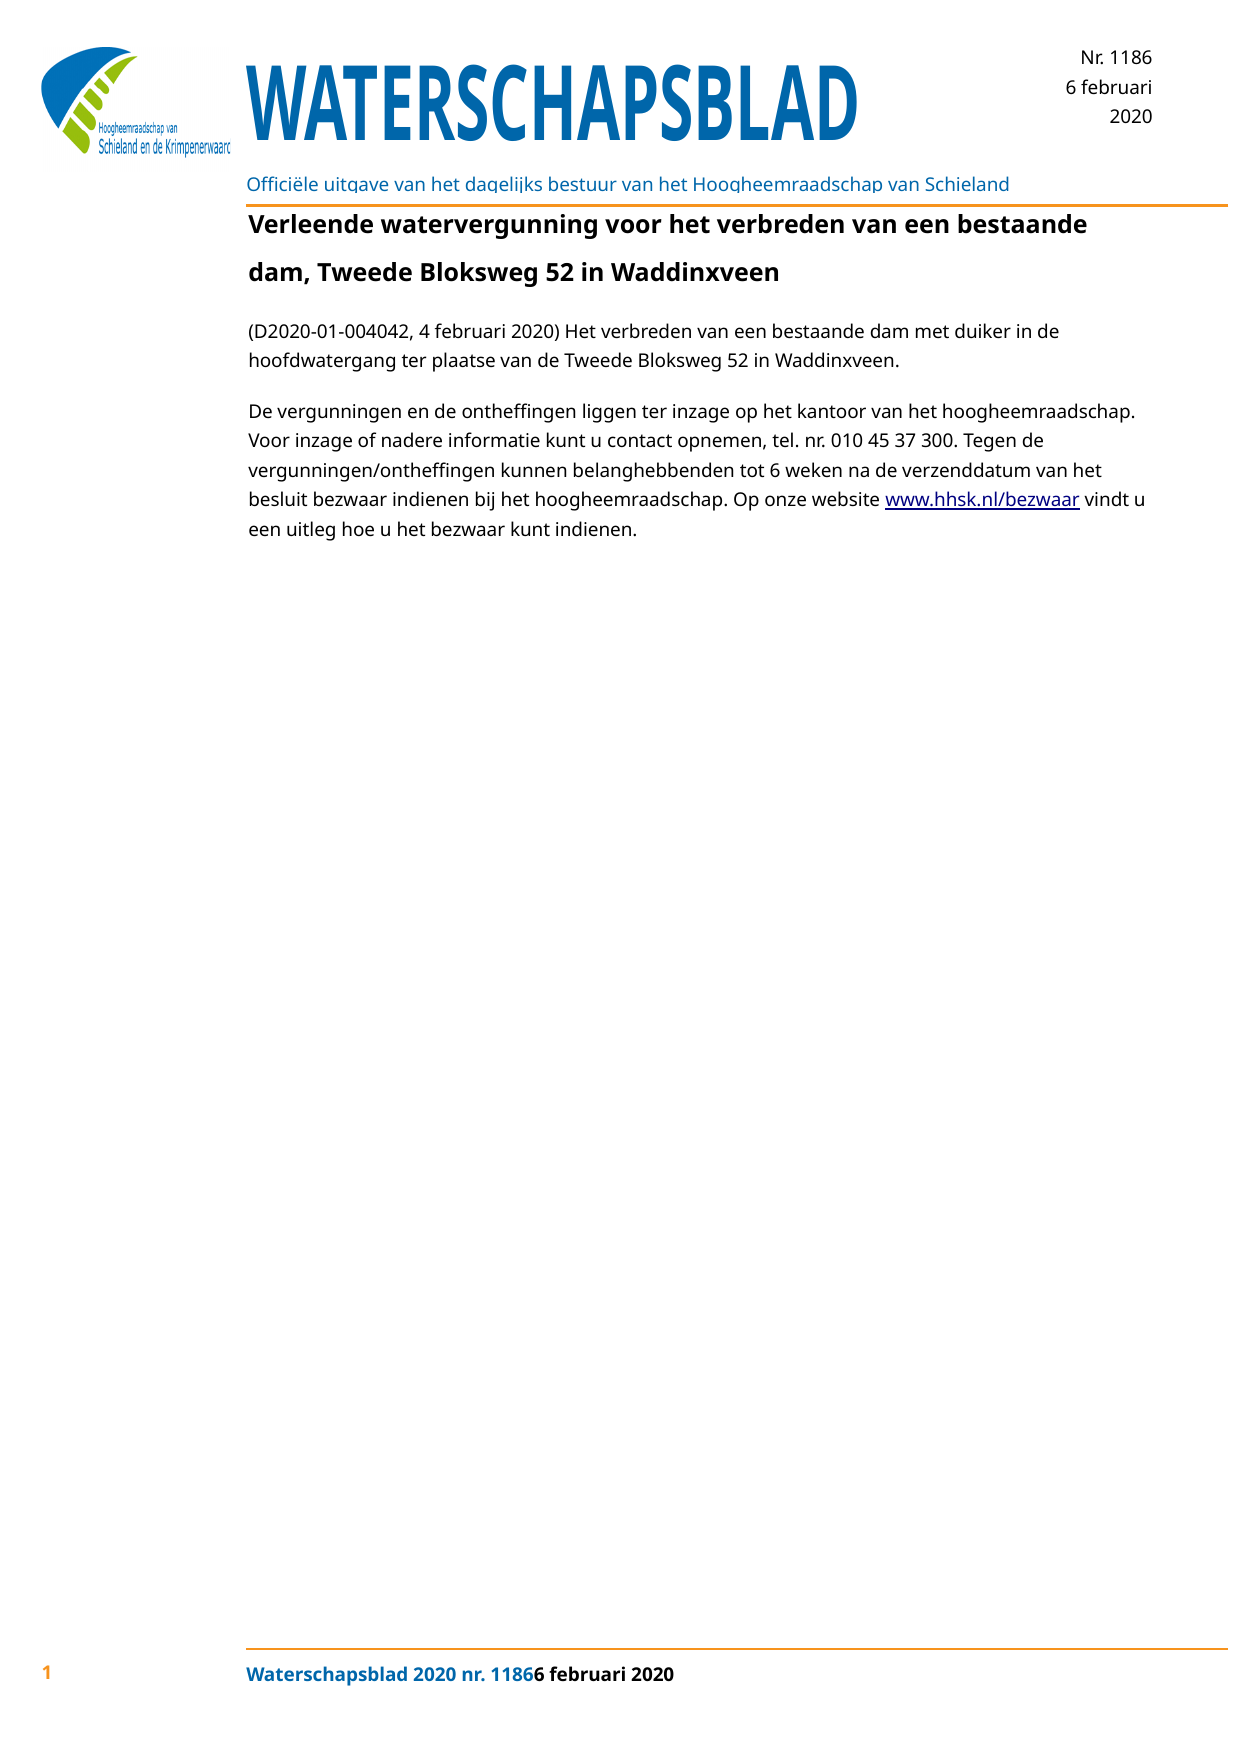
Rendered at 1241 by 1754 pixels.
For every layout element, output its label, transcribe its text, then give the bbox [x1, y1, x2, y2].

text (D2020-01-004042, 4 februari 2020) Het verbreden van een bestaande dam met duiker in de hoofdwatergang ter plaatse van de Tweede Bloksweg 52 in Waddinxveen. [248, 318, 1152, 373]
picture [41, 47, 231, 172]
text De vergunningen en de ontheffingen liggen ter inzage op het kantoor van het hoogheemraadschap. Voor inzage of nadere informatie kunt u contact opnemen, tel. nr. 010 45 37 300. Tegen de vergunningen/ontheffingen kunnen belanghebbenden tot 6 weken na de verzenddatum van het besluit bezwaar indienen bij het hoogheemraadschap. Op onze website www.hhsk.nl/bezwaar vindt u een uitleg hoe u het bezwaar kunt indienen. [248, 398, 1152, 542]
text Verleende watervergunning voor het verbreden van een bestaande dam, Tweede Bloksweg 52 in Waddinxveen [248, 207, 1152, 288]
